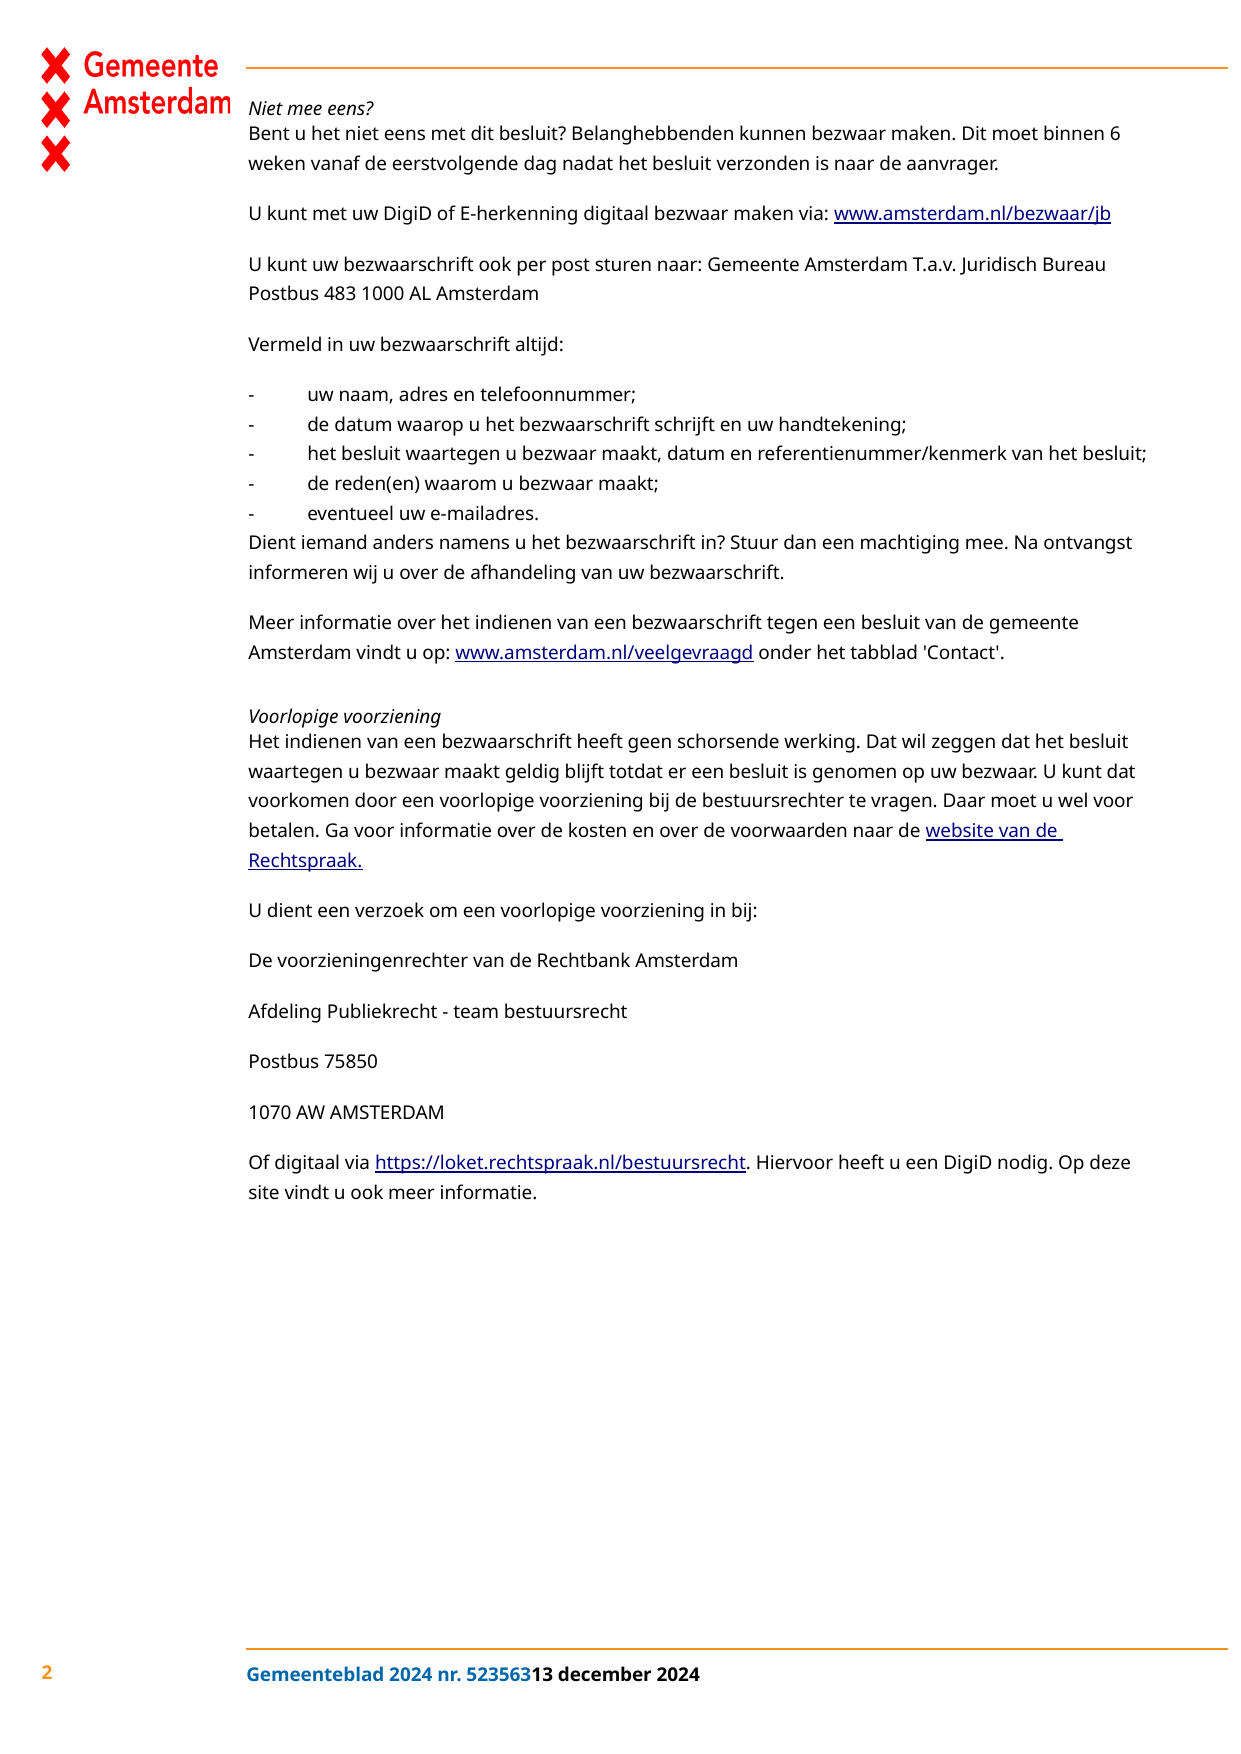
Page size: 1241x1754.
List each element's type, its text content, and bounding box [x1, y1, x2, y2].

text U kunt met uw DigiD of E-herkenning digitaal bezwaar maken via: www.amsterdam.nl/bezwaar/jb [248, 201, 1152, 226]
text 1070 AW AMSTERDAM [248, 1099, 1152, 1125]
text Het indienen van een bezwaarschrift heeft geen schorsende werking. Dat wil zeggen dat het besluit waartegen u bezwaar maakt geldig blijft totdat er een besluit is genomen op uw bezwaar. U kunt dat voorkomen door een voorlopige voorziening bij de bestuursrechter te vragen. Daar moet u wel voor betalen. Ga voor informatie over de kosten en over de voorwaarden naar de website van de Rechtspraak. [248, 728, 1152, 873]
text De voorzieningenrechter van de Rechtbank Amsterdam [248, 948, 1152, 973]
list het besluit waartegen u bezwaar maakt, datum en referentienummer/kenmerk van het besluit; [248, 441, 1152, 466]
list de reden(en) waarom u bezwaar maakt; [248, 470, 1152, 496]
text Dient iemand anders namens u het bezwaarschrift in? Stuur dan een machtiging mee. Na ontvangst informeren wij u over de afhandeling van uw bezwaarschrift. [248, 529, 1152, 584]
text Postbus 75850 [248, 1048, 1152, 1074]
text U dient een verzoek om een voorlopige voorziening in bij: [248, 897, 1152, 923]
text Afdeling Publiekrecht - team bestuursrecht [248, 998, 1152, 1024]
text Vermeld in uw bezwaarschrift altijd: [248, 331, 1152, 357]
text Voorlopige voorziening [248, 703, 1152, 728]
text Bent u het niet eens met dit besluit? Belanghebbenden kunnen bezwaar maken. Dit moet binnen 6 weken vanaf de eerstvolgende dag nadat het besluit verzonden is naar de aanvrager. [248, 121, 1152, 176]
list de datum waarop u het bezwaarschrift schrijft en uw handtekening; [248, 411, 1152, 437]
list uw naam, adres en telefoonnummer; [248, 381, 1152, 407]
picture [41, 47, 231, 172]
list eventueel uw e-mailadres. [248, 500, 1152, 525]
text Niet mee eens? [248, 95, 1152, 121]
text Of digitaal via https://loket.rechtspraak.nl/bestuursrecht. Hiervoor heeft u een DigiD nodig. Op deze site vindt u ook meer informatie. [248, 1149, 1152, 1205]
text U kunt uw bezwaarschrift ook per post sturen naar: Gemeente Amsterdam T.a.v. Juridisch Bureau Postbus 483 1000 AL Amsterdam [248, 251, 1152, 306]
text Meer informatie over het indienen van een bezwaarschrift tegen een besluit van de gemeente Amsterdam vindt u op: www.amsterdam.nl/veelgevraagd onder het tabblad 'Contact'. [248, 609, 1152, 664]
